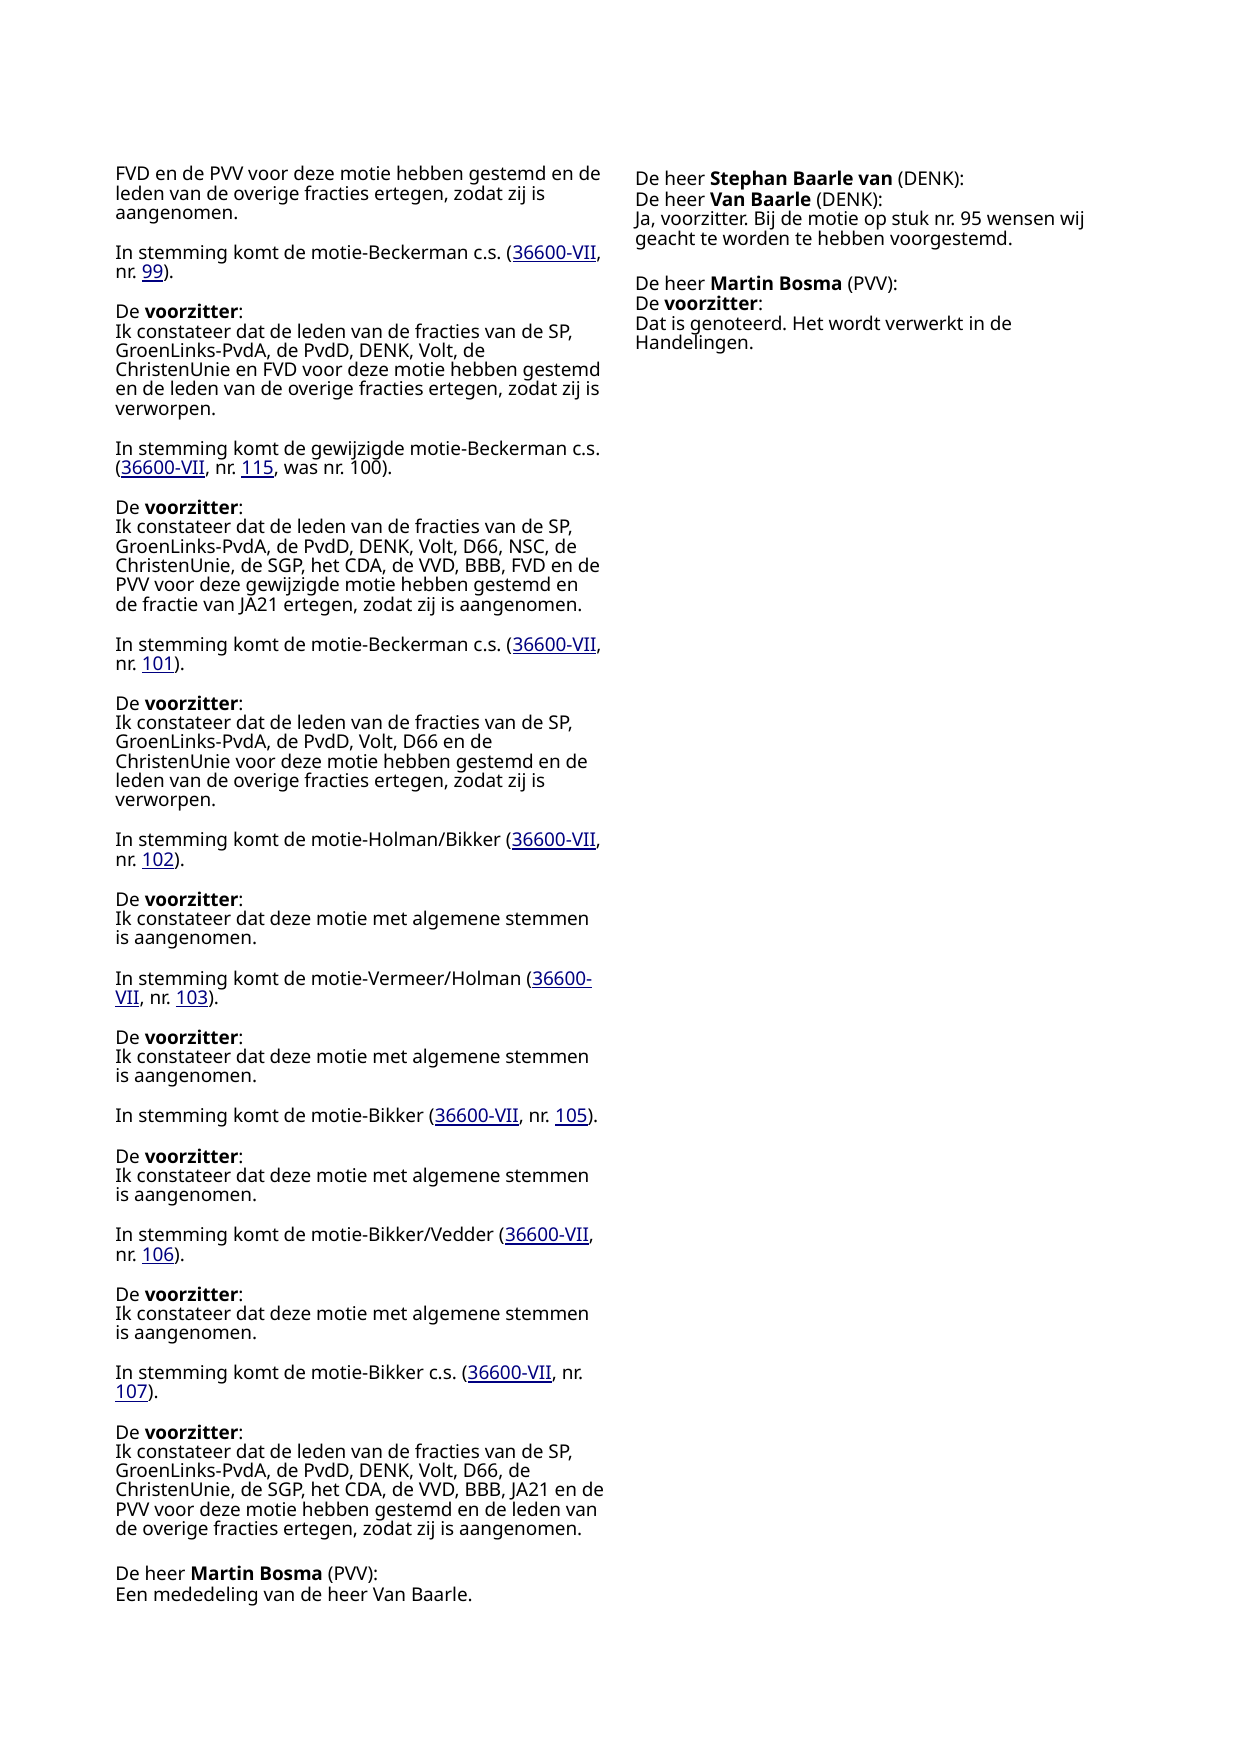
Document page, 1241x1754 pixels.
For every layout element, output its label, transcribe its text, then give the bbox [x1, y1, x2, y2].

text Ik constateer dat de leden van de fracties van de SP, GroenLinks-PvdA, de PvdD, DENK, Volt, D66, NSC, de ChristenUnie, de SGP, het CDA, de VVD, BBB, FVD en de PVV voor deze gewijzigde motie hebben gestemd en de fractie van JA21 ertegen, zodat zij is aangenomen. [115, 518, 605, 615]
text Ik constateer dat de leden van de fracties van de SP, GroenLinks-PvdA, de PvdD, DENK, Volt, de ChristenUnie en FVD voor deze motie hebben gestemd en de leden van de overige fracties ertegen, zodat zij is verworpen. [115, 323, 605, 419]
text Ik constateer dat deze motie met algemene stemmen is aangenomen. [115, 1048, 605, 1087]
text De voorzitter: [115, 1424, 605, 1443]
text De heer Stephan Baarle van (DENK): [635, 165, 1125, 191]
text Ik constateer dat deze motie met algemene stemmen is aangenomen. [115, 1305, 605, 1343]
text De voorzitter: [115, 499, 605, 518]
text In stemming komt de motie-Beckerman c.s. (36600-VII, nr. 99). [115, 244, 605, 282]
text In stemming komt de motie-Bikker c.s. (36600-VII, nr. 107). [115, 1364, 605, 1403]
text In stemming komt de motie-Bikker/Vedder (36600-VII, nr. 106). [115, 1226, 605, 1265]
text FVD en de PVV voor deze motie hebben gestemd en de leden van de overige fracties ertegen, zodat zij is aangenomen. [115, 165, 605, 223]
text De voorzitter: [635, 295, 1125, 315]
text In stemming komt de motie-Holman/Bikker (36600-VII, nr. 102). [115, 831, 605, 870]
text In stemming komt de motie-Vermeer/Holman (36600-VII, nr. 103). [115, 969, 605, 1008]
text Ik constateer dat de leden van de fracties van de SP, GroenLinks-PvdA, de PvdD, Volt, D66 en de ChristenUnie voor deze motie hebben gestemd en de leden van de overige fracties ertegen, zodat zij is verworpen. [115, 714, 605, 811]
text De heer Martin Bosma (PVV): [115, 1560, 605, 1586]
text De voorzitter: [115, 1029, 605, 1048]
text In stemming komt de motie-Beckerman c.s. (36600-VII, nr. 101). [115, 636, 605, 674]
text De voorzitter: [115, 1286, 605, 1305]
text Ik constateer dat deze motie met algemene stemmen is aangenomen. [115, 910, 605, 949]
text Ja, voorzitter. Bij de motie op stuk nr. 95 wensen wij geacht te worden te hebben voorgestemd. [635, 210, 1125, 249]
text De voorzitter: [115, 695, 605, 714]
text Dat is genoteerd. Het wordt verwerkt in de Handelingen. [635, 315, 1125, 353]
text De voorzitter: [115, 303, 605, 323]
text Ik constateer dat deze motie met algemene stemmen is aangenomen. [115, 1167, 605, 1205]
text In stemming komt de gewijzigde motie-Beckerman c.s. (36600-VII, nr. 115, was nr. 100). [115, 440, 605, 478]
text De voorzitter: [115, 891, 605, 910]
text De heer Van Baarle (DENK): [635, 191, 1125, 210]
text Ik constateer dat de leden van de fracties van de SP, GroenLinks-PvdA, de PvdD, DENK, Volt, D66, de ChristenUnie, de SGP, het CDA, de VVD, BBB, JA21 en de PVV voor deze motie hebben gestemd en de leden van de overige fracties ertegen, zodat zij is aangenomen. [115, 1443, 605, 1539]
text De voorzitter: [115, 1148, 605, 1167]
text De heer Martin Bosma (PVV): [635, 270, 1125, 295]
text In stemming komt de motie-Bikker (36600-VII, nr. 105). [115, 1107, 605, 1127]
text Een mededeling van de heer Van Baarle. [115, 1586, 605, 1605]
